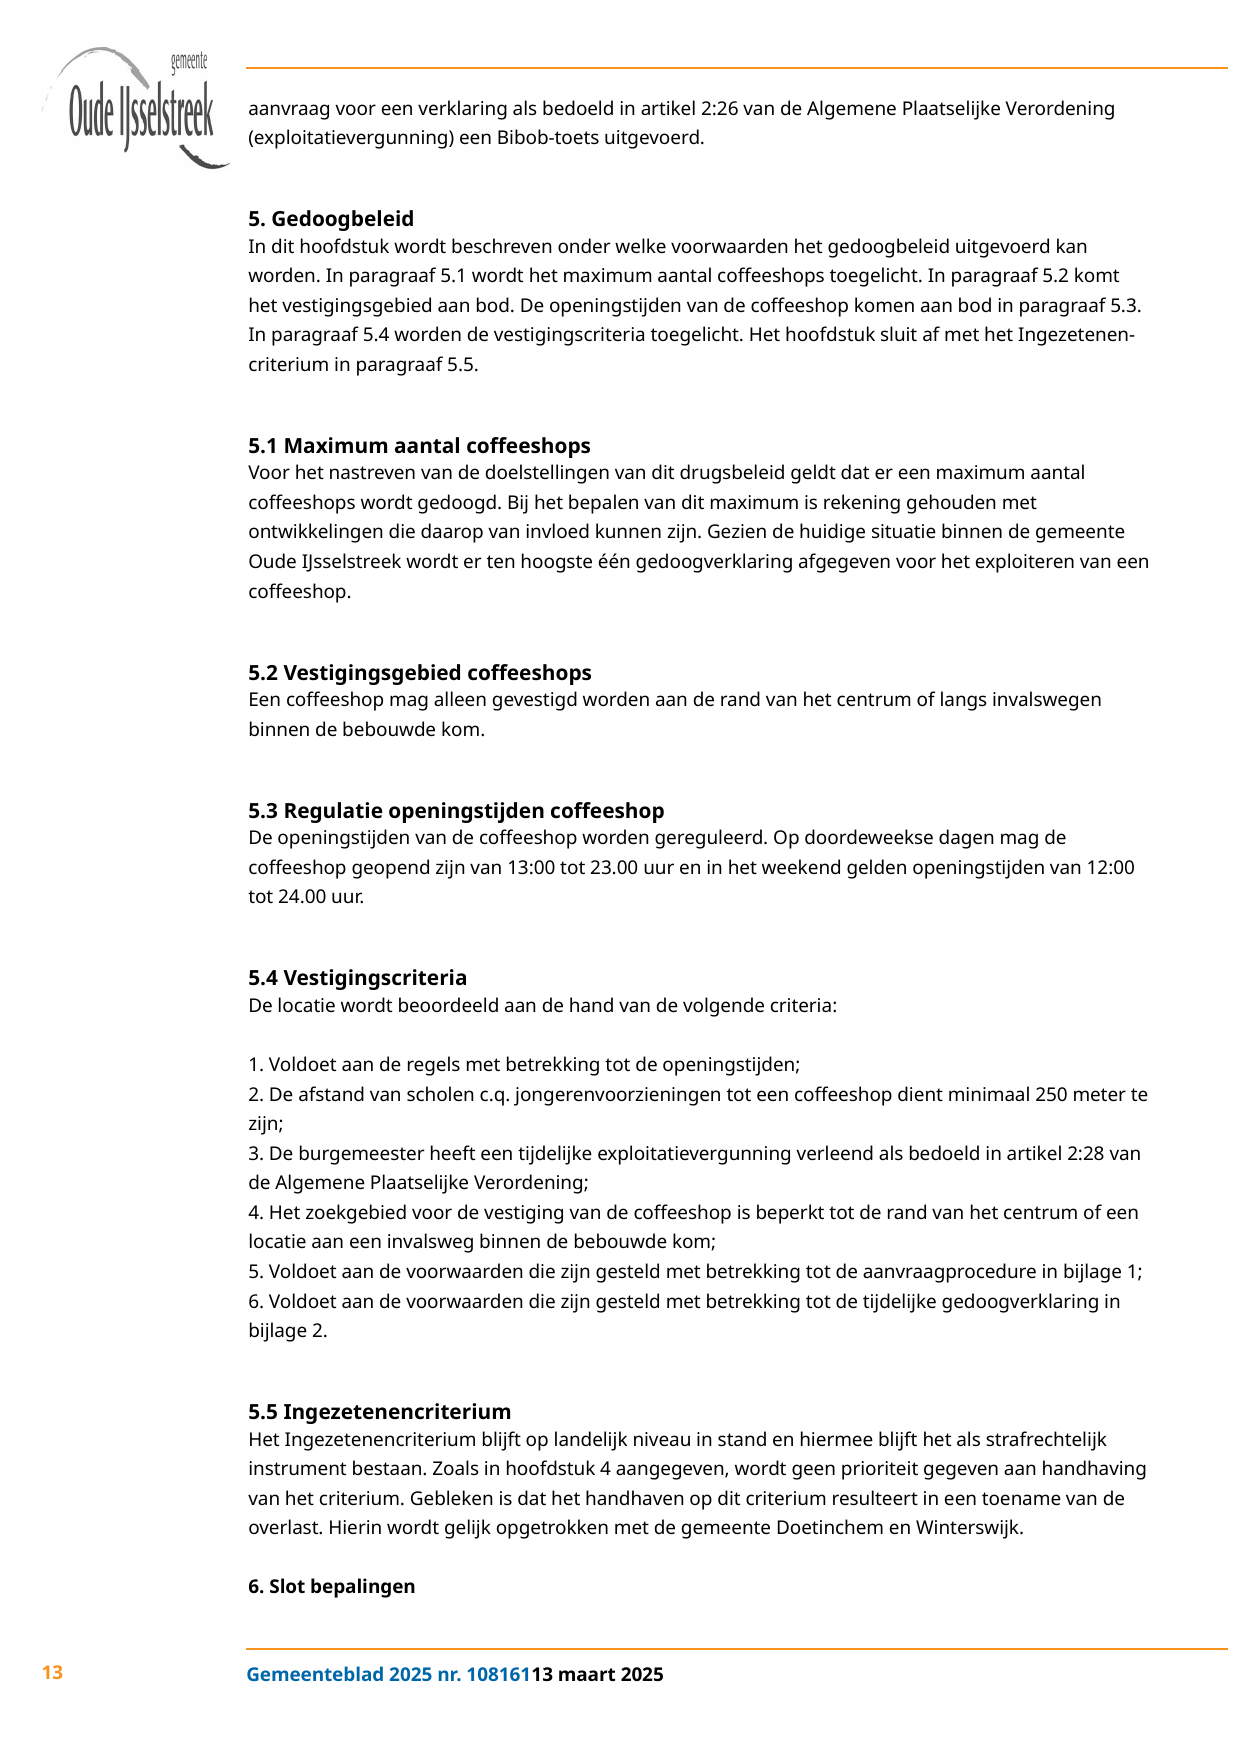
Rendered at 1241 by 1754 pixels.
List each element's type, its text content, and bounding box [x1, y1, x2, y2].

text 5.1 Maximum aantal coffeeshops [248, 431, 1152, 459]
text 2. De afstand van scholen c.q. jongerenvoorzieningen tot een coffeeshop dient minimaal 250 meter te zijn; [248, 1081, 1152, 1136]
text 4. Het zoekgebied voor de vestiging van de coffeeshop is beperkt tot de rand van het centrum of een locatie aan een invalsweg binnen de bebouwde kom; [248, 1199, 1152, 1254]
text Voor het nastreven van de doelstellingen van dit drugsbeleid geldt dat er een maximum aantal coffeeshops wordt gedoogd. Bij het bepalen van dit maximum is rekening gehouden met ontwikkelingen die daarop van invloed kunnen zijn. Gezien de huidige situatie binnen de gemeente Oude IJsselstreek wordt er ten hoogste één gedoogverklaring afgegeven voor het exploiteren van een coffeeshop. [248, 459, 1152, 604]
text 1. Voldoet aan de regels met betrekking tot de openingstijden; [248, 1051, 1152, 1077]
text 5.3 Regulatie openingstijden coffeeshop [248, 796, 1152, 824]
text 5. Voldoet aan de voorwaarden die zijn gesteld met betrekking tot de aanvraagprocedure in bijlage 1; [248, 1258, 1152, 1284]
text 6. Voldoet aan de voorwaarden die zijn gesteld met betrekking tot de tijdelijke gedoogverklaring in bijlage 2. [248, 1288, 1152, 1343]
text 5. Gedoogbeleid [248, 204, 1152, 233]
text 6. Slot bepalingen [248, 1574, 1152, 1599]
picture [41, 47, 231, 172]
text 5.5 Ingezetenencriterium [248, 1397, 1152, 1426]
text In dit hoofdstuk wordt beschreven onder welke voorwaarden het gedoogbeleid uitgevoerd kan worden. In paragraaf 5.1 wordt het maximum aantal coffeeshops toegelicht. In paragraaf 5.2 komt het vestigingsgebied aan bod. De openingstijden van de coffeeshop komen aan bod in paragraaf 5.3. In paragraaf 5.4 worden de vestigingscriteria toegelicht. Het hoofdstuk sluit af met het Ingezetenen-criterium in paragraaf 5.5. [248, 233, 1152, 377]
text De openingstijden van de coffeeshop worden gereguleerd. Op doordeweekse dagen mag de coffeeshop geopend zijn van 13:00 tot 23.00 uur en in het weekend gelden openingstijden van 12:00 tot 24.00 uur. [248, 824, 1152, 909]
text 5.2 Vestigingsgebied coffeeshops [248, 658, 1152, 686]
text De locatie wordt beoordeeld aan de hand van de volgende criteria: [248, 992, 1152, 1018]
text 3. De burgemeester heeft een tijdelijke exploitatievergunning verleend als bedoeld in artikel 2:28 van de Algemene Plaatselijke Verordening; [248, 1140, 1152, 1195]
text aanvraag voor een verklaring als bedoeld in artikel 2:26 van de Algemene Plaatselijke Verordening (exploitatievergunning) een Bibob-toets uitgevoerd. [248, 95, 1152, 150]
text Een coffeeshop mag alleen gevestigd worden aan de rand van het centrum of langs invalswegen binnen de bebouwde kom. [248, 686, 1152, 742]
text Het Ingezetenencriterium blijft op landelijk niveau in stand en hiermee blijft het als strafrechtelijk instrument bestaan. Zoals in hoofdstuk 4 aangegeven, wordt geen prioriteit gegeven aan handhaving van het criterium. Gebleken is dat het handhaven op dit criterium resulteert in een toename van de overlast. Hierin wordt gelijk opgetrokken met de gemeente Doetinchem en Winterswijk. [248, 1426, 1152, 1540]
text 5.4 Vestigingscriteria [248, 963, 1152, 992]
